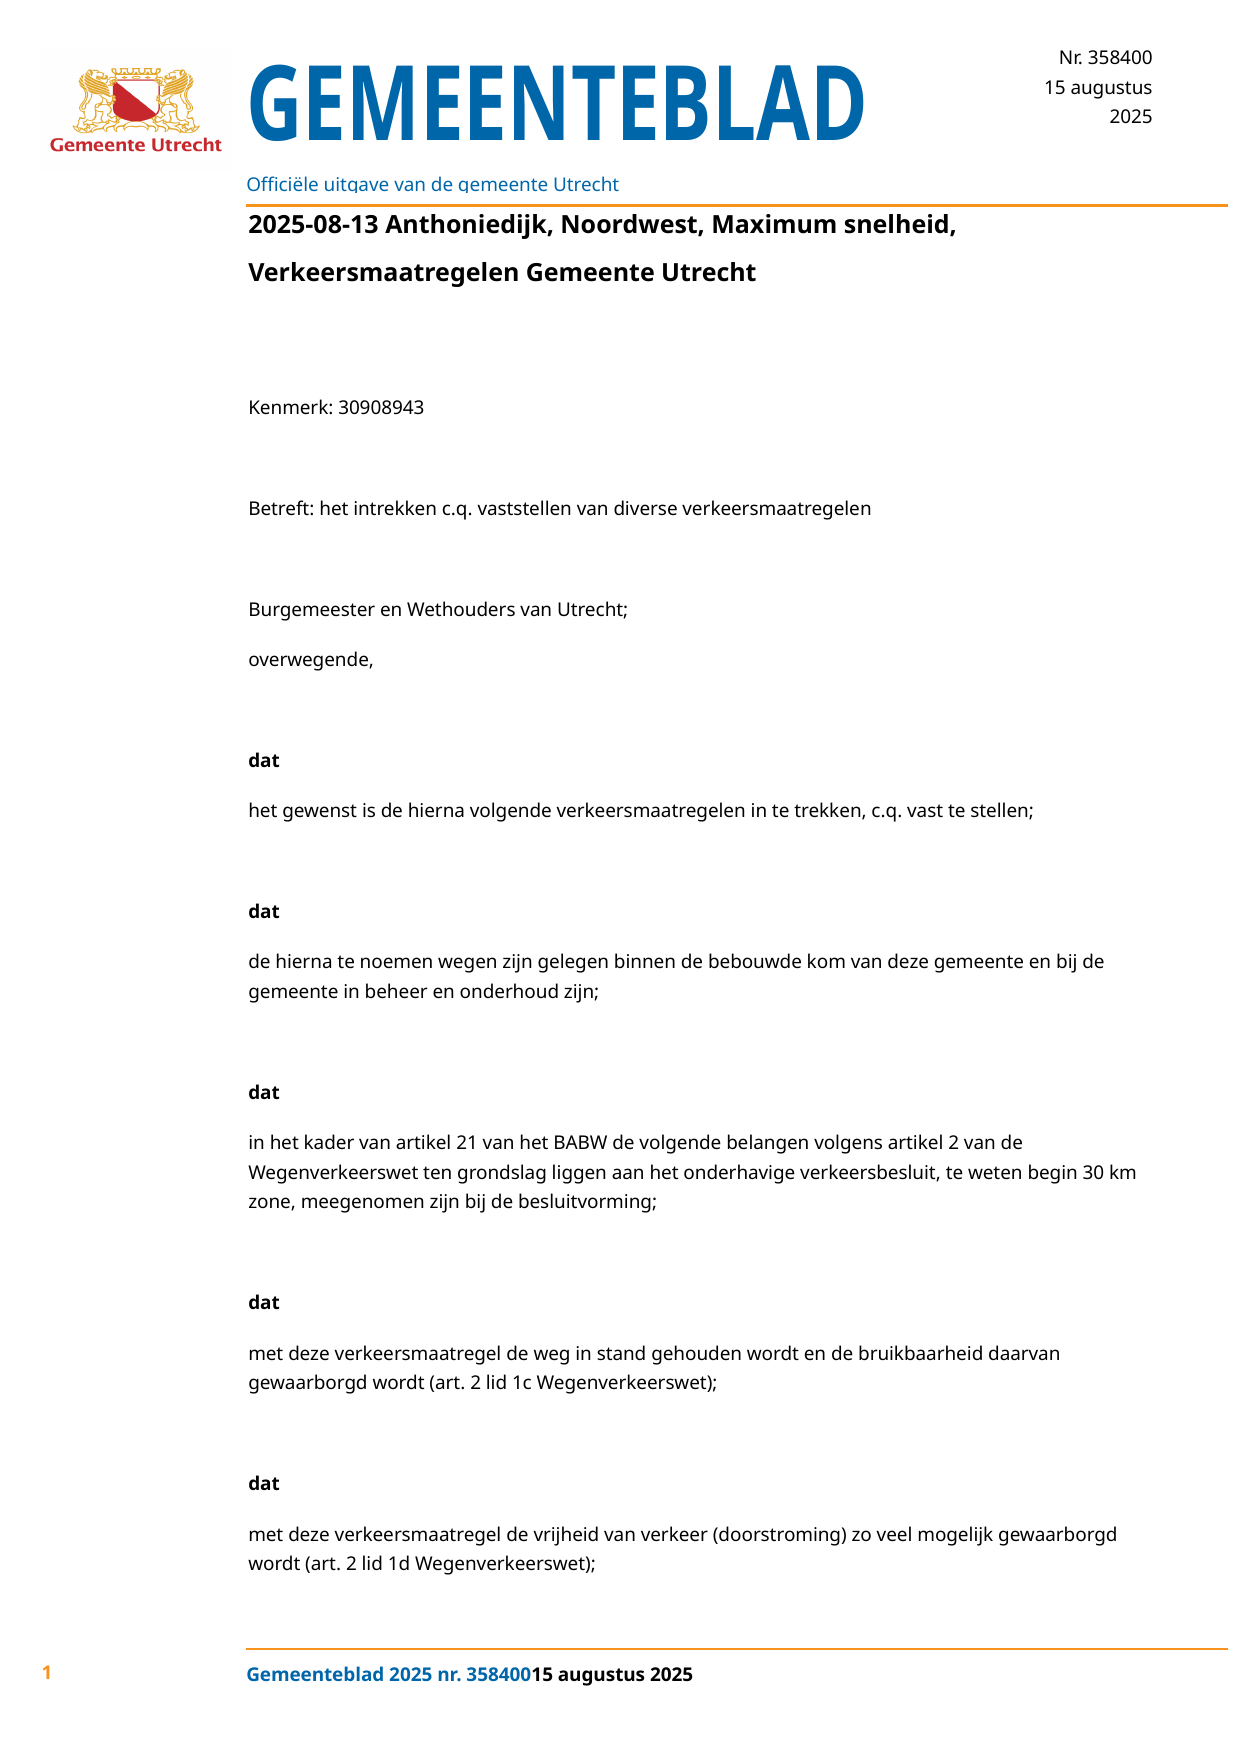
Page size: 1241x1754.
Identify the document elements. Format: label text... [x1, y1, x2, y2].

text 2025-08-13 Anthoniedijk, Noordwest, Maximum snelheid, Verkeersmaatregelen Gemeente Utrecht [248, 207, 1152, 288]
text Betreft: het intrekken c.q. vaststellen van diverse verkeersmaatregelen [248, 495, 1152, 521]
text dat [248, 1470, 1152, 1496]
text Burgemeester en Wethouders van Utrecht; [248, 596, 1152, 621]
text overwegende, [248, 646, 1152, 672]
text de hierna te noemen wegen zijn gelegen binnen de bebouwde kom van deze gemeente en bij de gemeente in beheer en onderhoud zijn; [248, 949, 1152, 1004]
text dat [248, 1289, 1152, 1315]
text dat [248, 898, 1152, 924]
text dat [248, 1079, 1152, 1105]
text Kenmerk: 30908943 [248, 394, 1152, 420]
text met deze verkeersmaatregel de weg in stand gehouden wordt en de bruikbaarheid daarvan gewaarborgd wordt (art. 2 lid 1c Wegenverkeerswet); [248, 1340, 1152, 1395]
picture [41, 47, 231, 172]
text dat [248, 747, 1152, 773]
text in het kader van artikel 21 van het BABW de volgende belangen volgens artikel 2 van de Wegenverkeerswet ten grondslag liggen aan het onderhavige verkeersbesluit, te weten begin 30 km zone, meegenomen zijn bij de besluitvorming; [248, 1129, 1152, 1214]
text het gewenst is de hierna volgende verkeersmaatregelen in te trekken, c.q. vast te stellen; [248, 797, 1152, 823]
text met deze verkeersmaatregel de vrijheid van verkeer (doorstroming) zo veel mogelijk gewaarborgd wordt (art. 2 lid 1d Wegenverkeerswet); [248, 1521, 1152, 1576]
